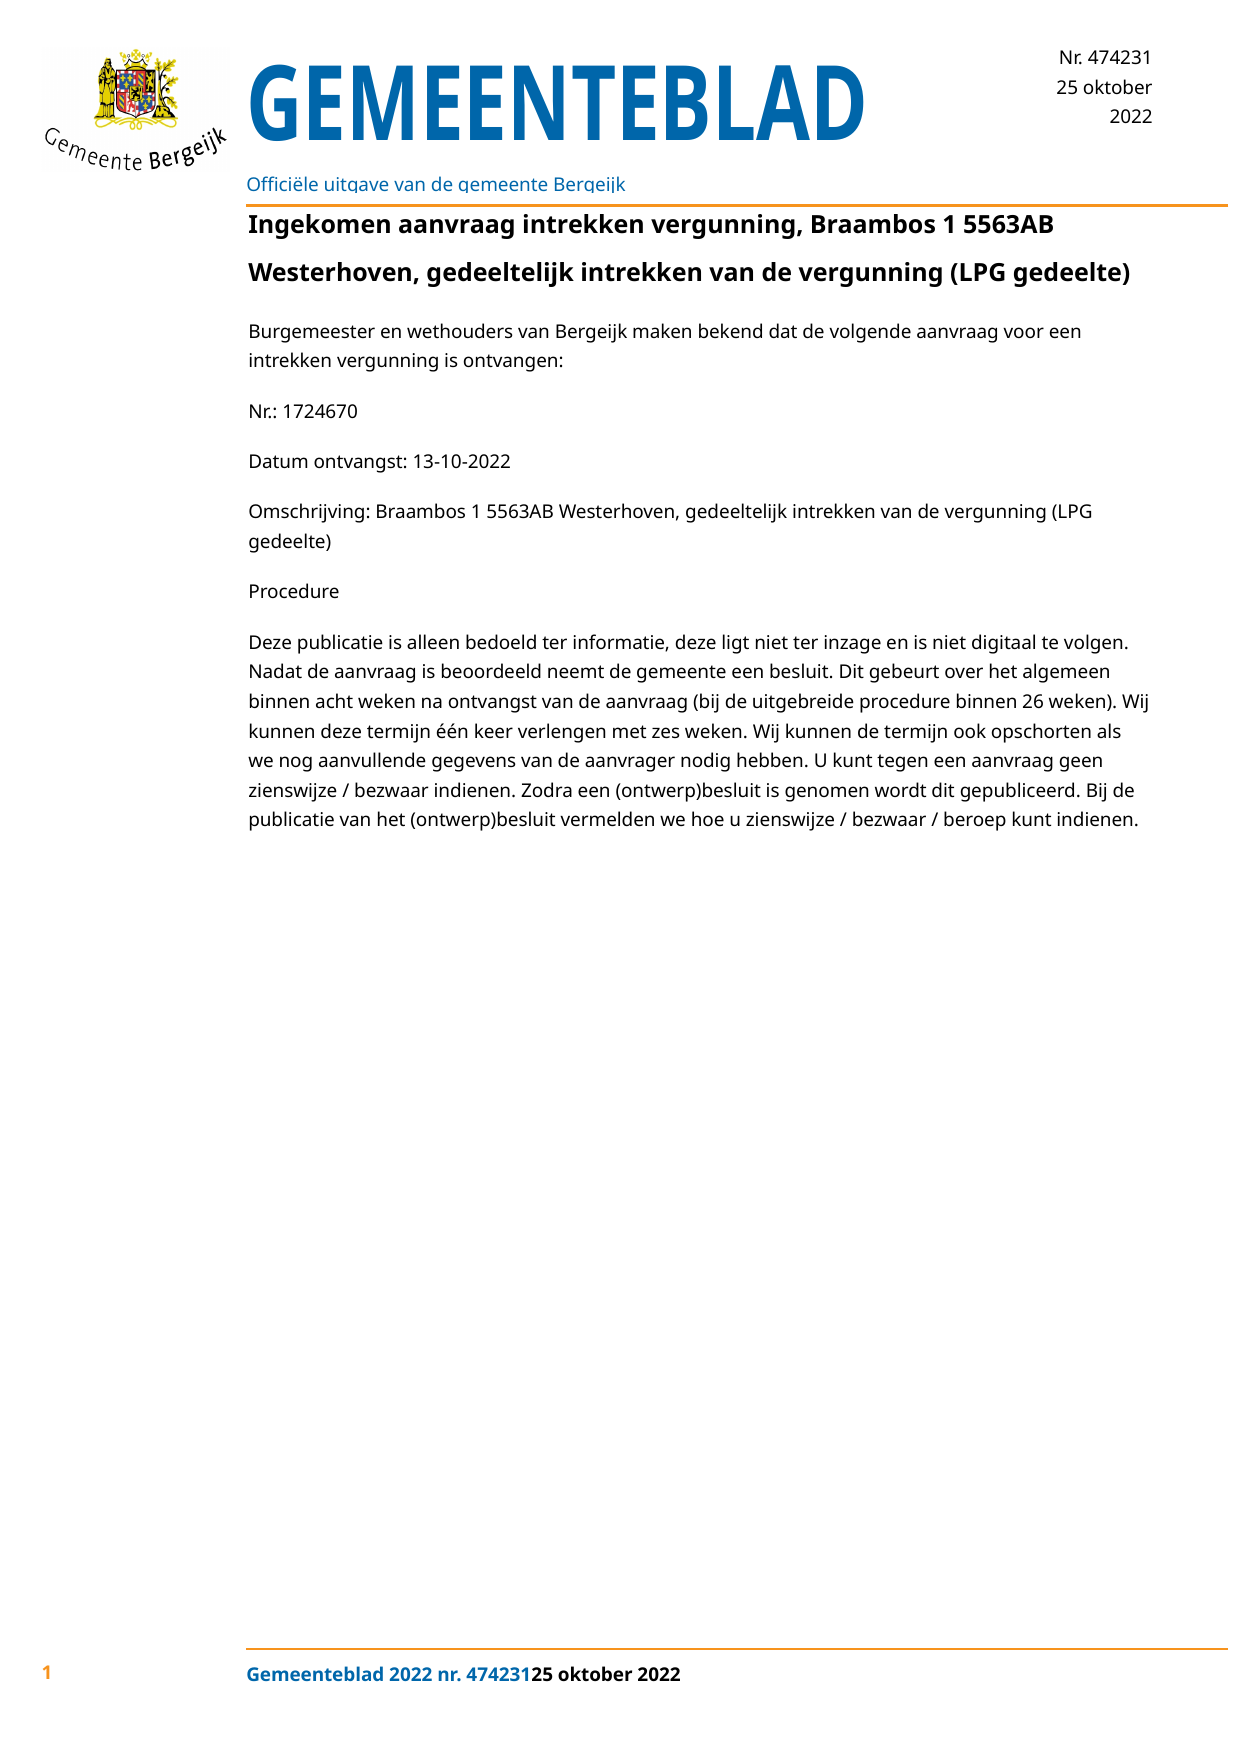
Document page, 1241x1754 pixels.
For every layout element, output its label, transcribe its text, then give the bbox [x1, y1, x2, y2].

text Nr.: 1724670 [248, 398, 1152, 424]
text Deze publicatie is alleen bedoeld ter informatie, deze ligt niet ter inzage en is niet digitaal te volgen. Nadat de aanvraag is beoordeeld neemt de gemeente een besluit. Dit gebeurt over het algemeen binnen acht weken na ontvangst van de aanvraag (bij de uitgebreide procedure binnen 26 weken). Wij kunnen deze termijn één keer verlengen met zes weken. Wij kunnen de termijn ook opschorten als we nog aanvullende gegevens van de aanvrager nodig hebben. U kunt tegen een aanvraag geen zienswijze / bezwaar indienen. Zodra een (ontwerp)besluit is genomen wordt dit gepubliceerd. Bij de publicatie van het (ontwerp)besluit vermelden we hoe u zienswijze / bezwaar / beroep kunt indienen. [248, 629, 1152, 832]
text Burgemeester en wethouders van Bergeijk maken bekend dat de volgende aanvraag voor een intrekken vergunning is ontvangen: [248, 318, 1152, 373]
text Procedure [248, 579, 1152, 604]
picture [41, 47, 231, 172]
text Ingekomen aanvraag intrekken vergunning, Braambos 1 5563AB Westerhoven, gedeeltelijk intrekken van de vergunning (LPG gedeelte) [248, 207, 1152, 288]
text Datum ontvangst: 13-10-2022 [248, 448, 1152, 474]
text Omschrijving: Braambos 1 5563AB Westerhoven, gedeeltelijk intrekken van de vergunning (LPG gedeelte) [248, 499, 1152, 554]
